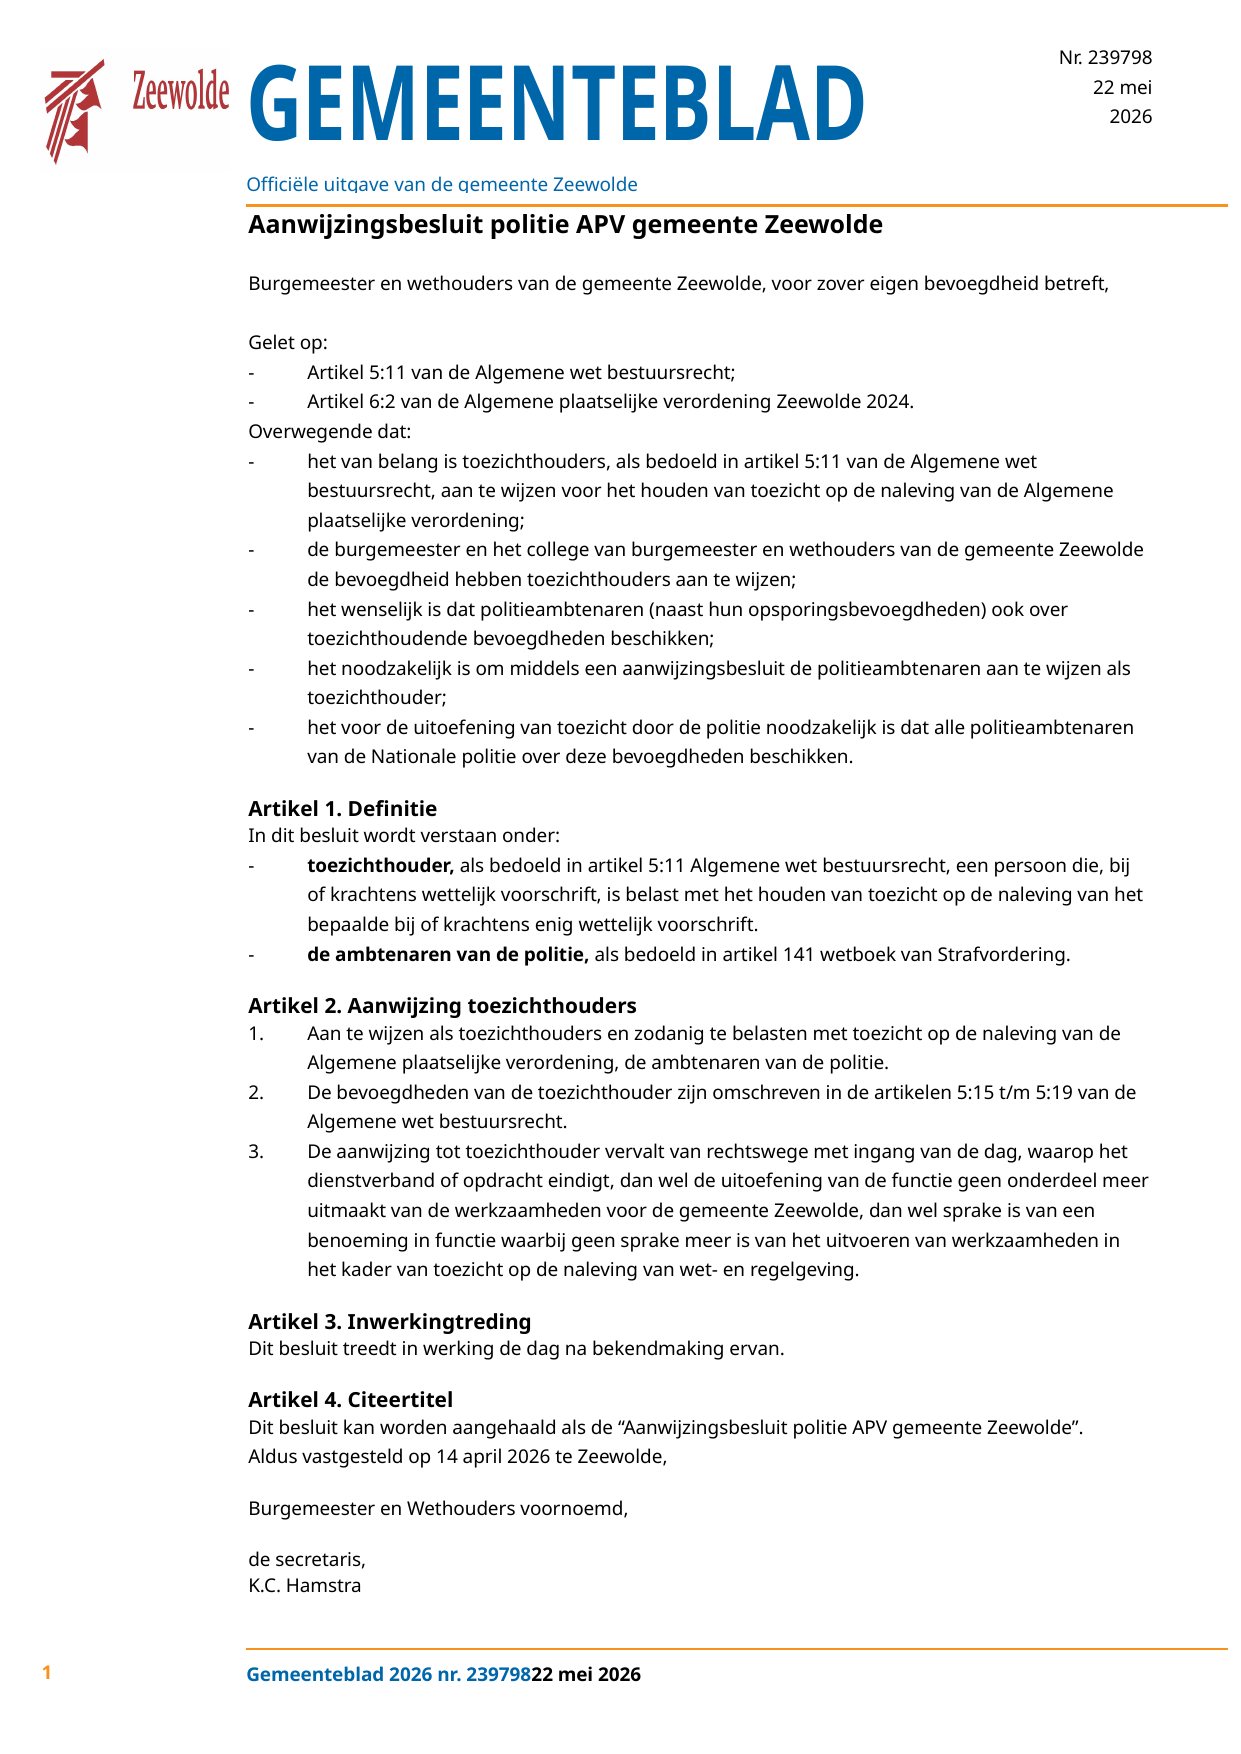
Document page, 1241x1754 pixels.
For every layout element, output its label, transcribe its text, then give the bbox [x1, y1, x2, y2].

list Artikel 6:2 van de Algemene plaatselijke verordening Zeewolde 2024. [248, 389, 1152, 414]
list De bevoegdheden van de toezichthouder zijn omschreven in de artikelen 5:15 t/m 5:19 van de Algemene wet bestuursrecht. [248, 1079, 1152, 1134]
text In dit besluit wordt verstaan onder: [248, 822, 1152, 848]
text Aanwijzingsbesluit politie APV gemeente Zeewolde [248, 207, 1152, 241]
list de burgemeester en het college van burgemeester en wethouders van de gemeente Zeewolde de bevoegdheid hebben toezichthouders aan te wijzen; [248, 537, 1152, 592]
list de ambtenaren van de politie, als bedoeld in artikel 141 wetboek van Strafvordering. [248, 941, 1152, 967]
text Artikel 1. Definitie [248, 794, 1152, 822]
text Dit besluit treedt in werking de dag na bekendmaking ervan. [248, 1335, 1152, 1361]
list het wenselijk is dat politieambtenaren (naast hun opsporingsbevoegdheden) ook over toezichthoudende bevoegdheden beschikken; [248, 596, 1152, 651]
text Aldus vastgesteld op 14 april 2026 te Zeewolde, [248, 1444, 1152, 1469]
list het van belang is toezichthouders, als bedoeld in artikel 5:11 van de Algemene wet bestuursrecht, aan te wijzen voor het houden van toezicht op de naleving van de Algemene plaatselijke verordening; [248, 448, 1152, 533]
text Artikel 2. Aanwijzing toezichthouders [248, 991, 1152, 1020]
list het noodzakelijk is om middels een aanwijzingsbesluit de politieambtenaren aan te wijzen als toezichthouder; [248, 655, 1152, 710]
text Dit besluit kan worden aangehaald als de “Aanwijzingsbesluit politie APV gemeente Zeewolde”. [248, 1414, 1152, 1440]
text K.C. Hamstra [248, 1572, 1152, 1598]
list Artikel 5:11 van de Algemene wet bestuursrecht; [248, 359, 1152, 385]
list De aanwijzing tot toezichthouder vervalt van rechtswege met ingang van de dag, waarop het dienstverband of opdracht eindigt, dan wel de uitoefening van de functie geen onderdeel meer uitmaakt van de werkzaamheden voor de gemeente Zeewolde, dan wel sprake is van een benoeming in functie waarbij geen sprake meer is van het uitvoeren van werkzaamheden in het kader van toezicht op de naleving van wet- en regelgeving. [248, 1138, 1152, 1282]
text Artikel 4. Citeertitel [248, 1386, 1152, 1414]
text Burgemeester en Wethouders voornoemd, [248, 1495, 1152, 1521]
text Burgemeester en wethouders van de gemeente Zeewolde, voor zover eigen bevoegdheid betreft, [248, 270, 1152, 296]
list toezichthouder, als bedoeld in artikel 5:11 Algemene wet bestuursrecht, een persoon die, bij of krachtens wettelijk voorschrift, is belast met het houden van toezicht op de naleving van het bepaalde bij of krachtens enig wettelijk voorschrift. [248, 852, 1152, 937]
text de secretaris, [248, 1547, 1152, 1572]
list Aan te wijzen als toezichthouders en zodanig te belasten met toezicht op de naleving van de Algemene plaatselijke verordening, de ambtenaren van de politie. [248, 1020, 1152, 1075]
list het voor de uitoefening van toezicht door de politie noodzakelijk is dat alle politieambtenaren van de Nationale politie over deze bevoegdheden beschikken. [248, 714, 1152, 769]
text Gelet op: [248, 329, 1152, 355]
text Overwegende dat: [248, 418, 1152, 444]
text Artikel 3. Inwerkingtreding [248, 1307, 1152, 1335]
picture [41, 47, 231, 172]
